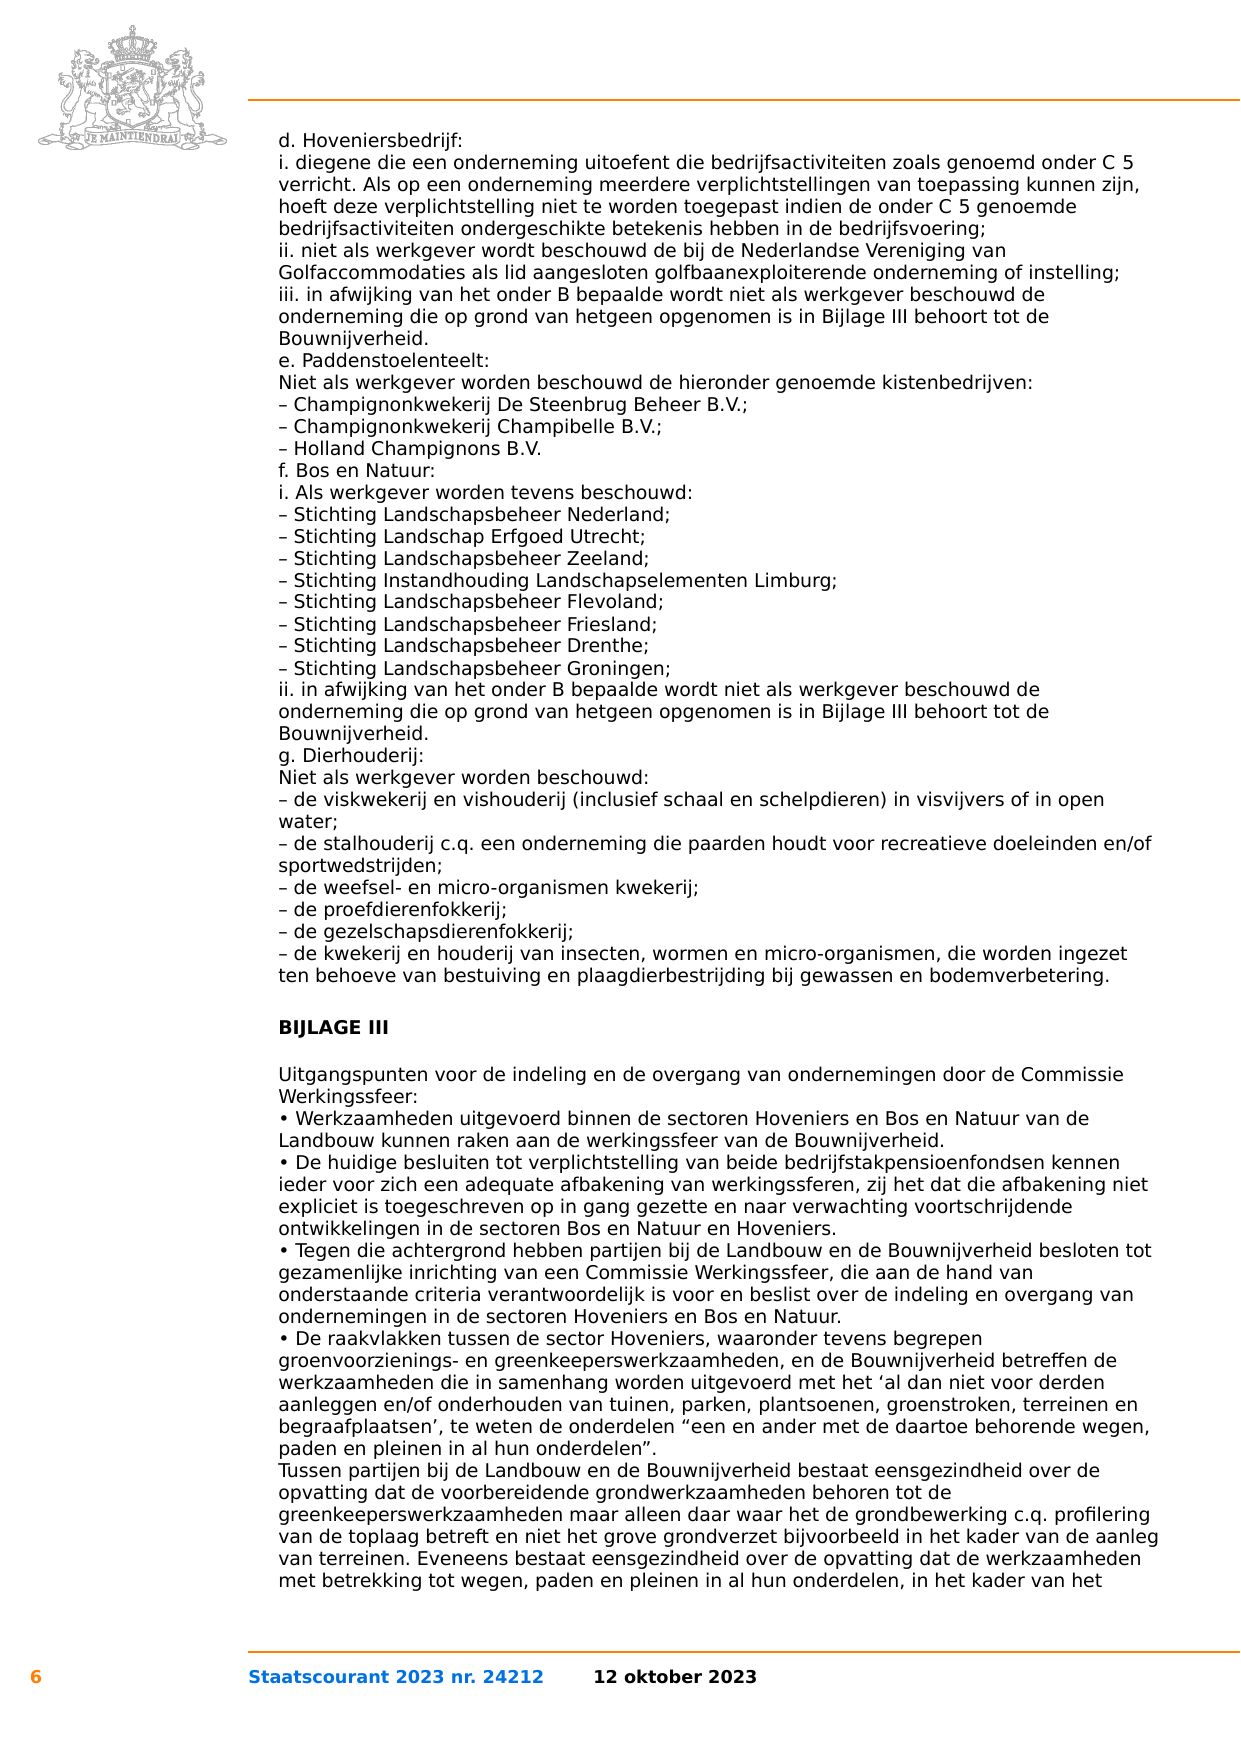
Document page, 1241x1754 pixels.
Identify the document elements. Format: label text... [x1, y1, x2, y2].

text – de weefsel- en micro-organismen kwekerij; [278, 877, 1163, 899]
text – de viskwekerij en vishouderij (inclusief schaal en schelpdieren) in visvijvers of in open water; [278, 789, 1163, 833]
text – Stichting Landschapsbeheer Flevoland; [278, 591, 1163, 613]
text – de stalhouderij c.q. een onderneming die paarden houdt voor recreatieve doeleinden en/of sportwedstrijden; [278, 833, 1163, 877]
text – Stichting Instandhouding Landschapselementen Limburg; [278, 569, 1163, 591]
text – Stichting Landschap Erfgoed Utrecht; [278, 526, 1163, 547]
text e. Paddenstoelenteelt: [278, 350, 1163, 372]
text – Stichting Landschapsbeheer Groningen; [278, 657, 1163, 679]
text • De raakvlakken tussen de sector Hoveniers, waaronder tevens begrepen groenvoorzienings- en greenkeeperswerkzaamheden, en de Bouwnijverheid betreffen de werkzaamheden die in samenhang worden uitgevoerd met het ‘al dan niet voor derden aanleggen en/of onderhouden van tuinen, parken, plantsoenen, groenstroken, terreinen en begraafplaatsen’, te weten de onderdelen “een en ander met de daartoe behorende wegen, paden en pleinen in al hun onderdelen”. [278, 1328, 1163, 1460]
text • De huidige besluiten tot verplichtstelling van beide bedrijfstakpensioenfondsen kennen ieder voor zich een adequate afbakening van werkingssferen, zij het dat die afbakening niet expliciet is toegeschreven op in gang gezette en naar verwachting voortschrijdende ontwikkelingen in de sectoren Bos en Natuur en Hoveniers. [278, 1152, 1163, 1240]
text – Stichting Landschapsbeheer Nederland; [278, 503, 1163, 526]
text i. Als werkgever worden tevens beschouwd: [278, 482, 1163, 503]
text ii. in afwijking van het onder B bepaalde wordt niet als werkgever beschouwd de onderneming die op grond van hetgeen opgenomen is in Bijlage III behoort tot de Bouwnijverheid. [278, 679, 1163, 745]
text Niet als werkgever worden beschouwd de hieronder genoemde kistenbedrijven: [278, 372, 1163, 394]
text – de kwekerij en houderij van insecten, wormen en micro-organismen, die worden ingezet ten behoeve van bestuiving en plaagdierbestrijding bij gewassen en bodemverbetering. [278, 943, 1163, 987]
text – Stichting Landschapsbeheer Drenthe; [278, 635, 1163, 657]
text Uitgangspunten voor de indeling en de overgang van ondernemingen door de Commissie Werkingssfeer: [278, 1064, 1163, 1108]
text – Holland Champignons B.V. [278, 438, 1163, 459]
text d. Hoveniersbedrijf: [278, 130, 1163, 152]
text Tussen partijen bij de Landbouw en de Bouwnijverheid bestaat eensgezindheid over de opvatting dat de voorbereidende grondwerkzaamheden behoren tot de greenkeeperswerkzaamheden maar alleen daar waar het de grondbewerking c.q. profilering van de toplaag betreft en niet het grove grondverzet bijvoorbeeld in het kader van de aanleg van terreinen. Eveneens bestaat eensgezindheid over de opvatting dat de werkzaamheden met betrekking tot wegen, paden en pleinen in al hun onderdelen, in het kader van het [278, 1460, 1163, 1592]
text ii. niet als werkgever wordt beschouwd de bij de Nederlandse Vereniging van Golfaccommodaties als lid aangesloten golfbaanexploiterende onderneming of instelling; [278, 240, 1163, 284]
text iii. in afwijking van het onder B bepaalde wordt niet als werkgever beschouwd de onderneming die op grond van hetgeen opgenomen is in Bijlage III behoort tot de Bouwnijverheid. [278, 284, 1163, 350]
text – Champignonkwekerij De Steenbrug Beheer B.V.; [278, 394, 1163, 416]
text f. Bos en Natuur: [278, 459, 1163, 482]
text • Werkzaamheden uitgevoerd binnen de sectoren Hoveniers en Bos en Natuur van de Landbouw kunnen raken aan de werkingssfeer van de Bouwnijverheid. [278, 1108, 1163, 1152]
text – Stichting Landschapsbeheer Zeeland; [278, 547, 1163, 569]
text – de gezelschapsdierenfokkerij; [278, 921, 1163, 943]
text – Champignonkwekerij Champibelle B.V.; [278, 416, 1163, 438]
subtitle BIJLAGE III [278, 1017, 1163, 1039]
text • Tegen die achtergrond hebben partijen bij de Landbouw en de Bouwnijverheid besloten tot gezamenlijke inrichting van een Commissie Werkingssfeer, die aan de hand van onderstaande criteria verantwoordelijk is voor en beslist over de indeling en overgang van ondernemingen in de sectoren Hoveniers en Bos en Natuur. [278, 1240, 1163, 1328]
text i. diegene die een onderneming uitoefent die bedrijfsactiviteiten zoals genoemd onder C 5 verricht. Als op een onderneming meerdere verplichtstellingen van toepassing kunnen zijn, hoeft deze verplichtstelling niet te worden toegepast indien de onder C 5 genoemde bedrijfsactiviteiten ondergeschikte betekenis hebben in de bedrijfsvoering; [278, 152, 1163, 240]
text – Stichting Landschapsbeheer Friesland; [278, 613, 1163, 635]
text g. Dierhouderij: [278, 745, 1163, 767]
text Niet als werkgever worden beschouwd: [278, 767, 1163, 789]
text – de proefdierenfokkerij; [278, 899, 1163, 921]
picture [38, 25, 227, 150]
